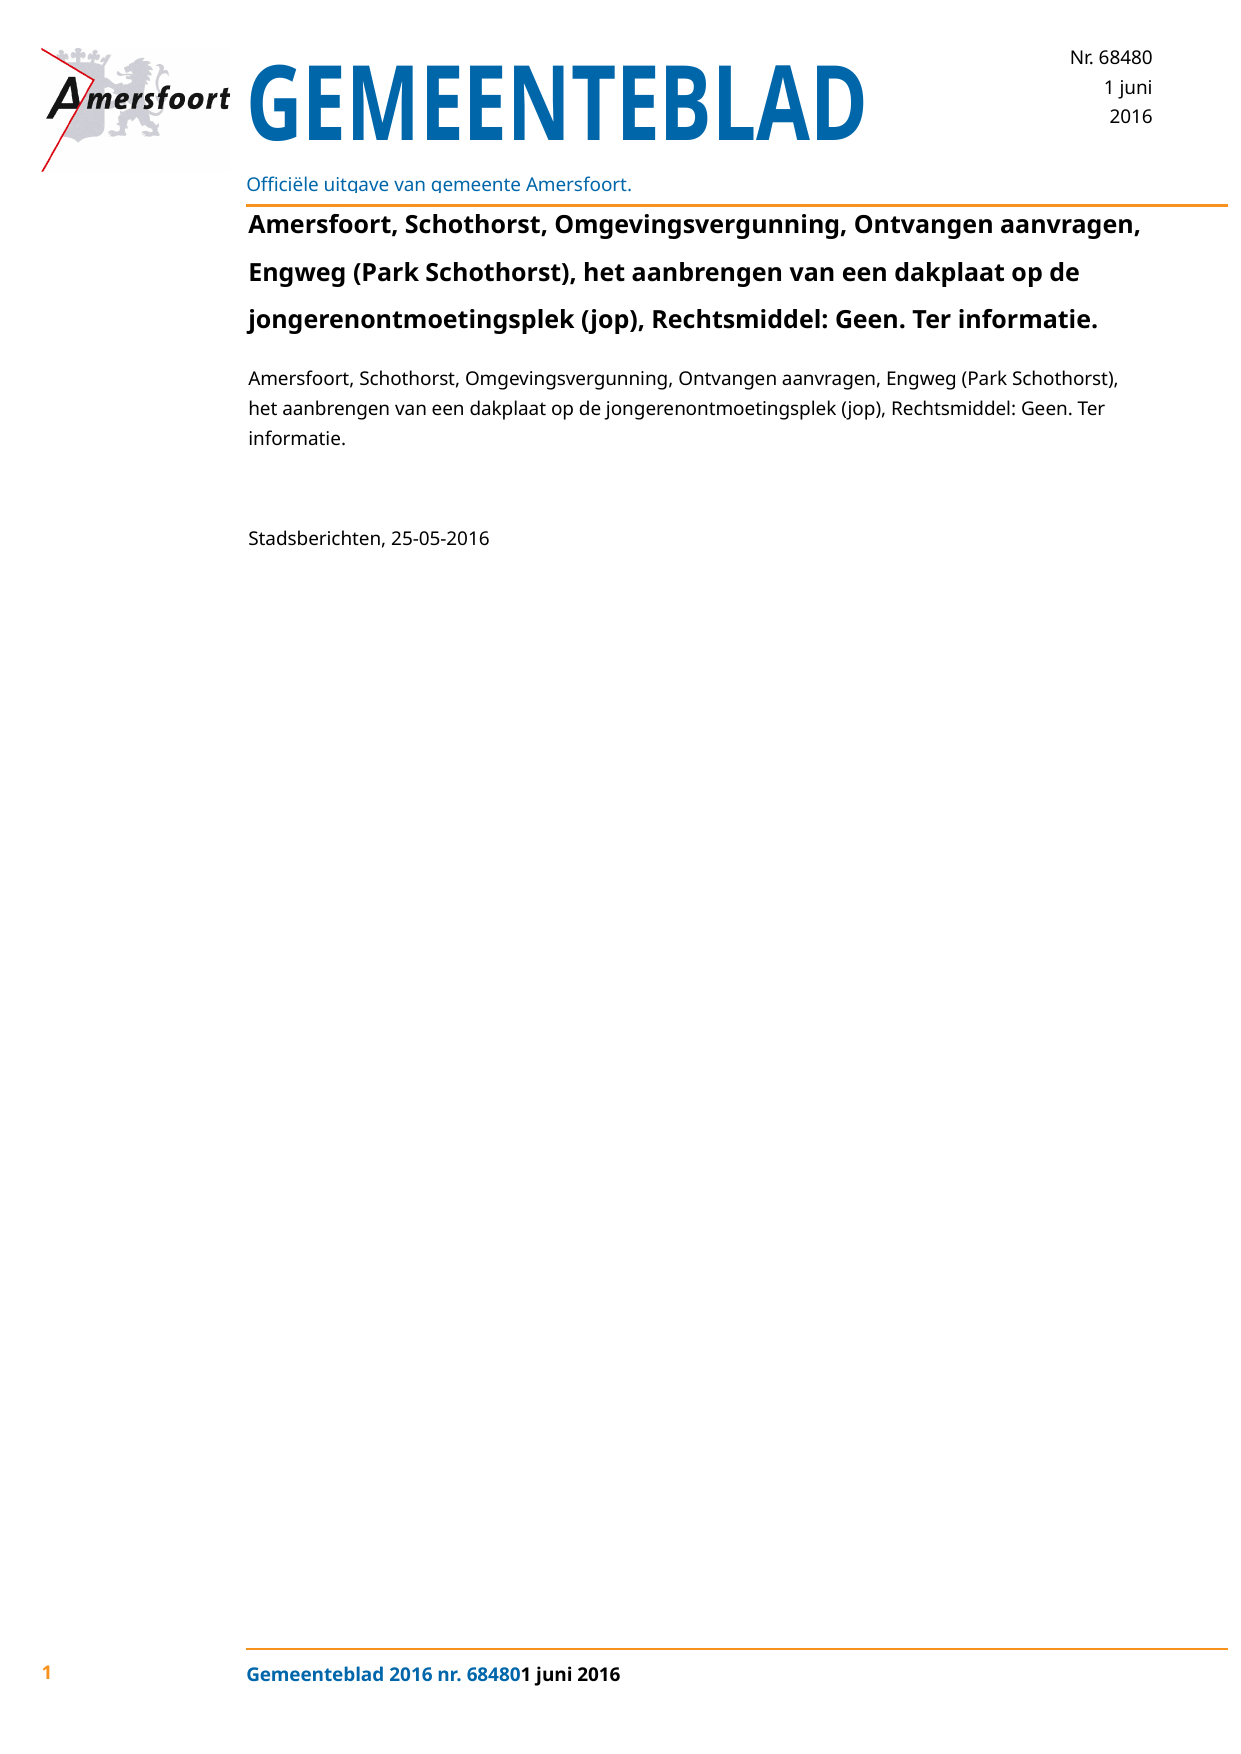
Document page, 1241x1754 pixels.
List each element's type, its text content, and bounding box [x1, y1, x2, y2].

text Amersfoort, Schothorst, Omgevingsvergunning, Ontvangen aanvragen, Engweg (Park Schothorst), het aanbrengen van een dakplaat op de jongerenontmoetingsplek (jop), Rechtsmiddel: Geen. Ter informatie. [248, 207, 1152, 336]
text Amersfoort, Schothorst, Omgevingsvergunning, Ontvangen aanvragen, Engweg (Park Schothorst), het aanbrengen van een dakplaat op de jongerenontmoetingsplek (jop), Rechtsmiddel: Geen. Ter informatie. [248, 366, 1152, 450]
text Stadsberichten, 25-05-2016 [248, 526, 1152, 551]
picture [41, 47, 231, 172]
